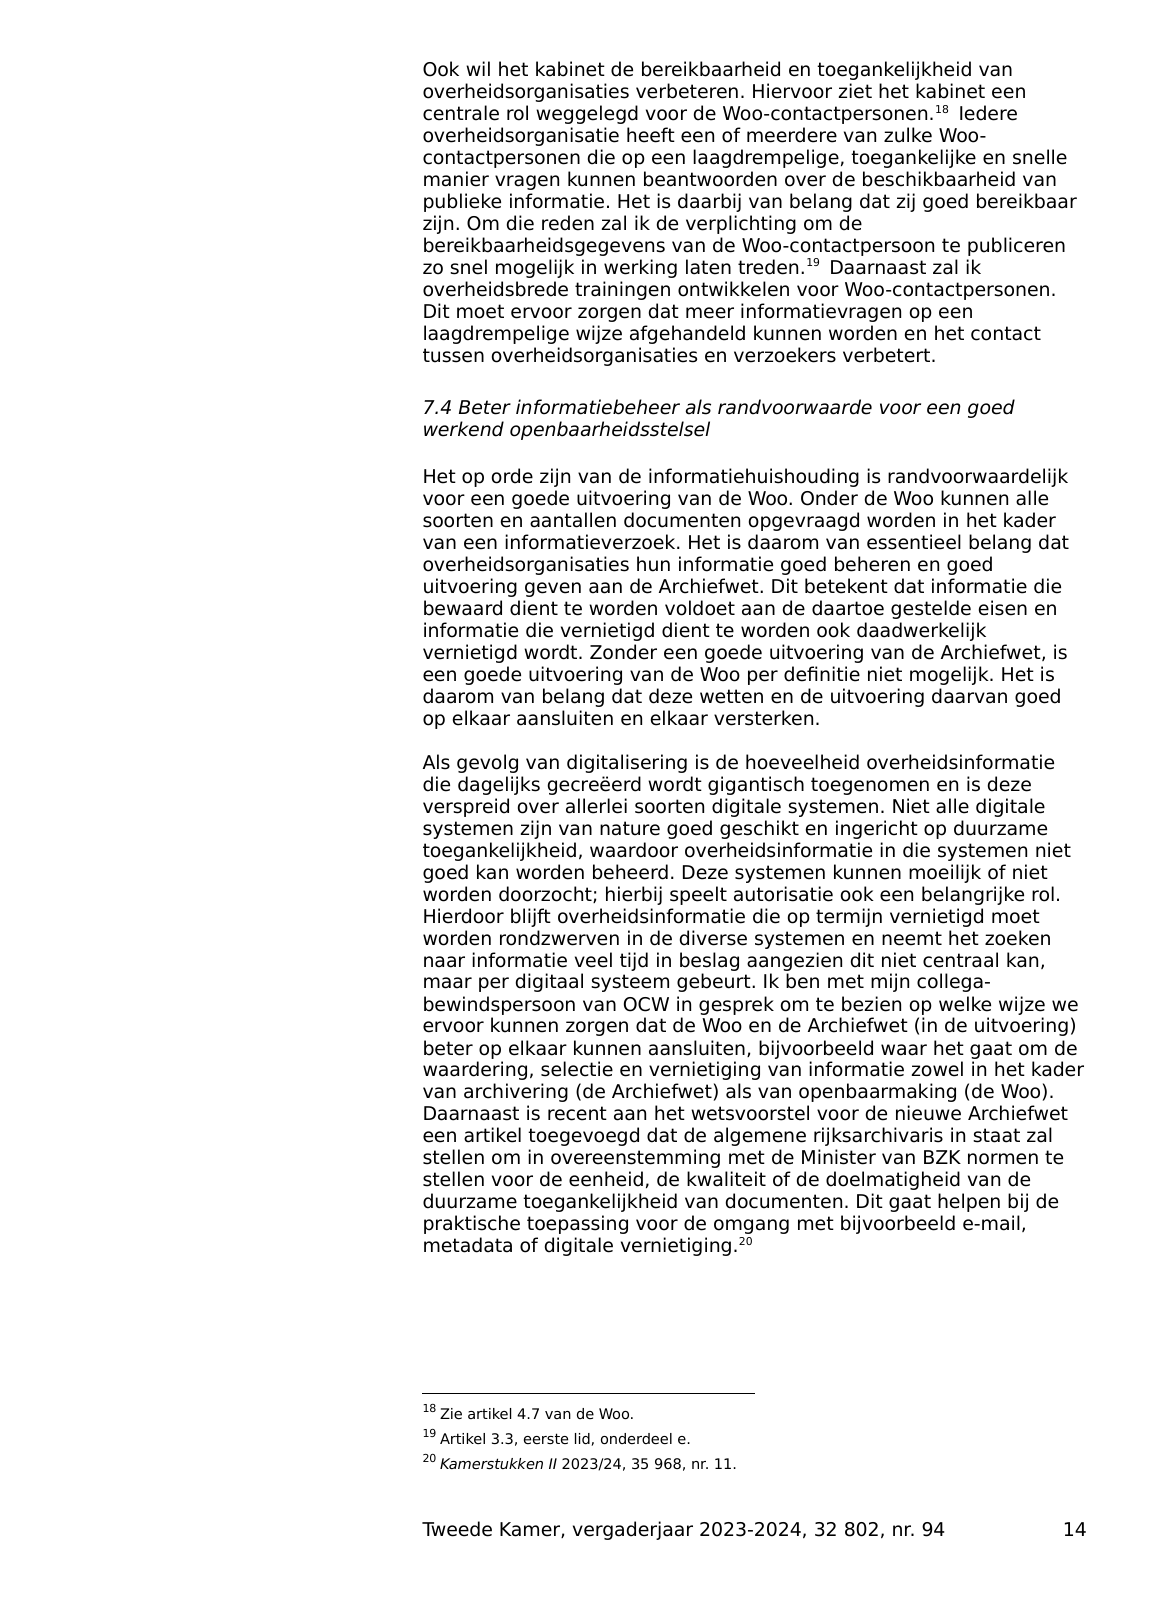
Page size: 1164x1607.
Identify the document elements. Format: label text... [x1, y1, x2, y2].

subtitle 7.4 Beter informatiebeheer als randvoorwaarde voor een goed werkend openbaarheidsstelsel [422, 397, 1087, 441]
text Zie artikel 4.7 van de Woo. [422, 1402, 1087, 1424]
text Als gevolg van digitalisering is de hoeveelheid overheidsinformatie die dagelijks gecreëerd wordt gigantisch toegenomen en is deze verspreid over allerlei soorten digitale systemen. Niet alle digitale systemen zijn van nature goed geschikt en ingericht op duurzame toegankelijkheid, waardoor overheidsinformatie in die systemen niet goed kan worden beheerd. Deze systemen kunnen moeilijk of niet worden doorzocht; hierbij speelt autorisatie ook een belangrijke rol. Hierdoor blijft overheidsinformatie die op termijn vernietigd moet worden rondzwerven in de diverse systemen en neemt het zoeken naar informatie veel tijd in beslag aangezien dit niet centraal kan, maar per digitaal systeem gebeurt. Ik ben met mijn collega-bewindspersoon van OCW in gesprek om te bezien op welke wijze we ervoor kunnen zorgen dat de Woo en de Archiefwet (in de uitvoering) beter op elkaar kunnen aansluiten, bijvoorbeeld waar het gaat om de waardering, selectie en vernietiging van informatie zowel in het kader van archivering (de Archiefwet) als van openbaarmaking (de Woo). Daarnaast is recent aan het wetsvoorstel voor de nieuwe Archiefwet een artikel toegevoegd dat de algemene rijksarchivaris in staat zal stellen om in overeenstemming met de Minister van BZK normen te stellen voor de eenheid, de kwaliteit of de doelmatigheid van de duurzame toegankelijkheid van documenten. Dit gaat helpen bij de praktische toepassing voor de omgang met bijvoorbeeld e-mail, metadata of digitale vernietiging. [422, 752, 1087, 1257]
text Het op orde zijn van de informatiehuishouding is randvoorwaardelijk voor een goede uitvoering van de Woo. Onder de Woo kunnen alle soorten en aantallen documenten opgevraagd worden in het kader van een informatieverzoek. Het is daarom van essentieel belang dat overheidsorganisaties hun informatie goed beheren en goed uitvoering geven aan de Archiefwet. Dit betekent dat informatie die bewaard dient te worden voldoet aan de daartoe gestelde eisen en informatie die vernietigd dient te worden ook daadwerkelijk vernietigd wordt. Zonder een goede uitvoering van de Archiefwet, is een goede uitvoering van de Woo per definitie niet mogelijk. Het is daarom van belang dat deze wetten en de uitvoering daarvan goed op elkaar aansluiten en elkaar versterken. [422, 466, 1087, 729]
text Ook wil het kabinet de bereikbaarheid en toegankelijkheid van overheidsorganisaties verbeteren. Hiervoor ziet het kabinet een centrale rol weggelegd voor de Woo-contactpersonen. Iedere overheidsorganisatie heeft een of meerdere van zulke Woo-contactpersonen die op een laagdrempelige, toegankelijke en snelle manier vragen kunnen beantwoorden over de beschikbaarheid van publieke informatie. Het is daarbij van belang dat zij goed bereikbaar zijn. Om die reden zal ik de verplichting om de bereikbaarheidsgegevens van de Woo-contactpersoon te publiceren zo snel mogelijk in werking laten treden. Daarnaast zal ik overheidsbrede trainingen ontwikkelen voor Woo-contactpersonen. Dit moet ervoor zorgen dat meer informatievragen op een laagdrempelige wijze afgehandeld kunnen worden en het contact tussen overheidsorganisaties en verzoekers verbetert. [422, 59, 1087, 367]
text Artikel 3.3, eerste lid, onderdeel e. [422, 1427, 1087, 1449]
text Kamerstukken II 2023/24, 35 968, nr. 11. [422, 1452, 1087, 1474]
